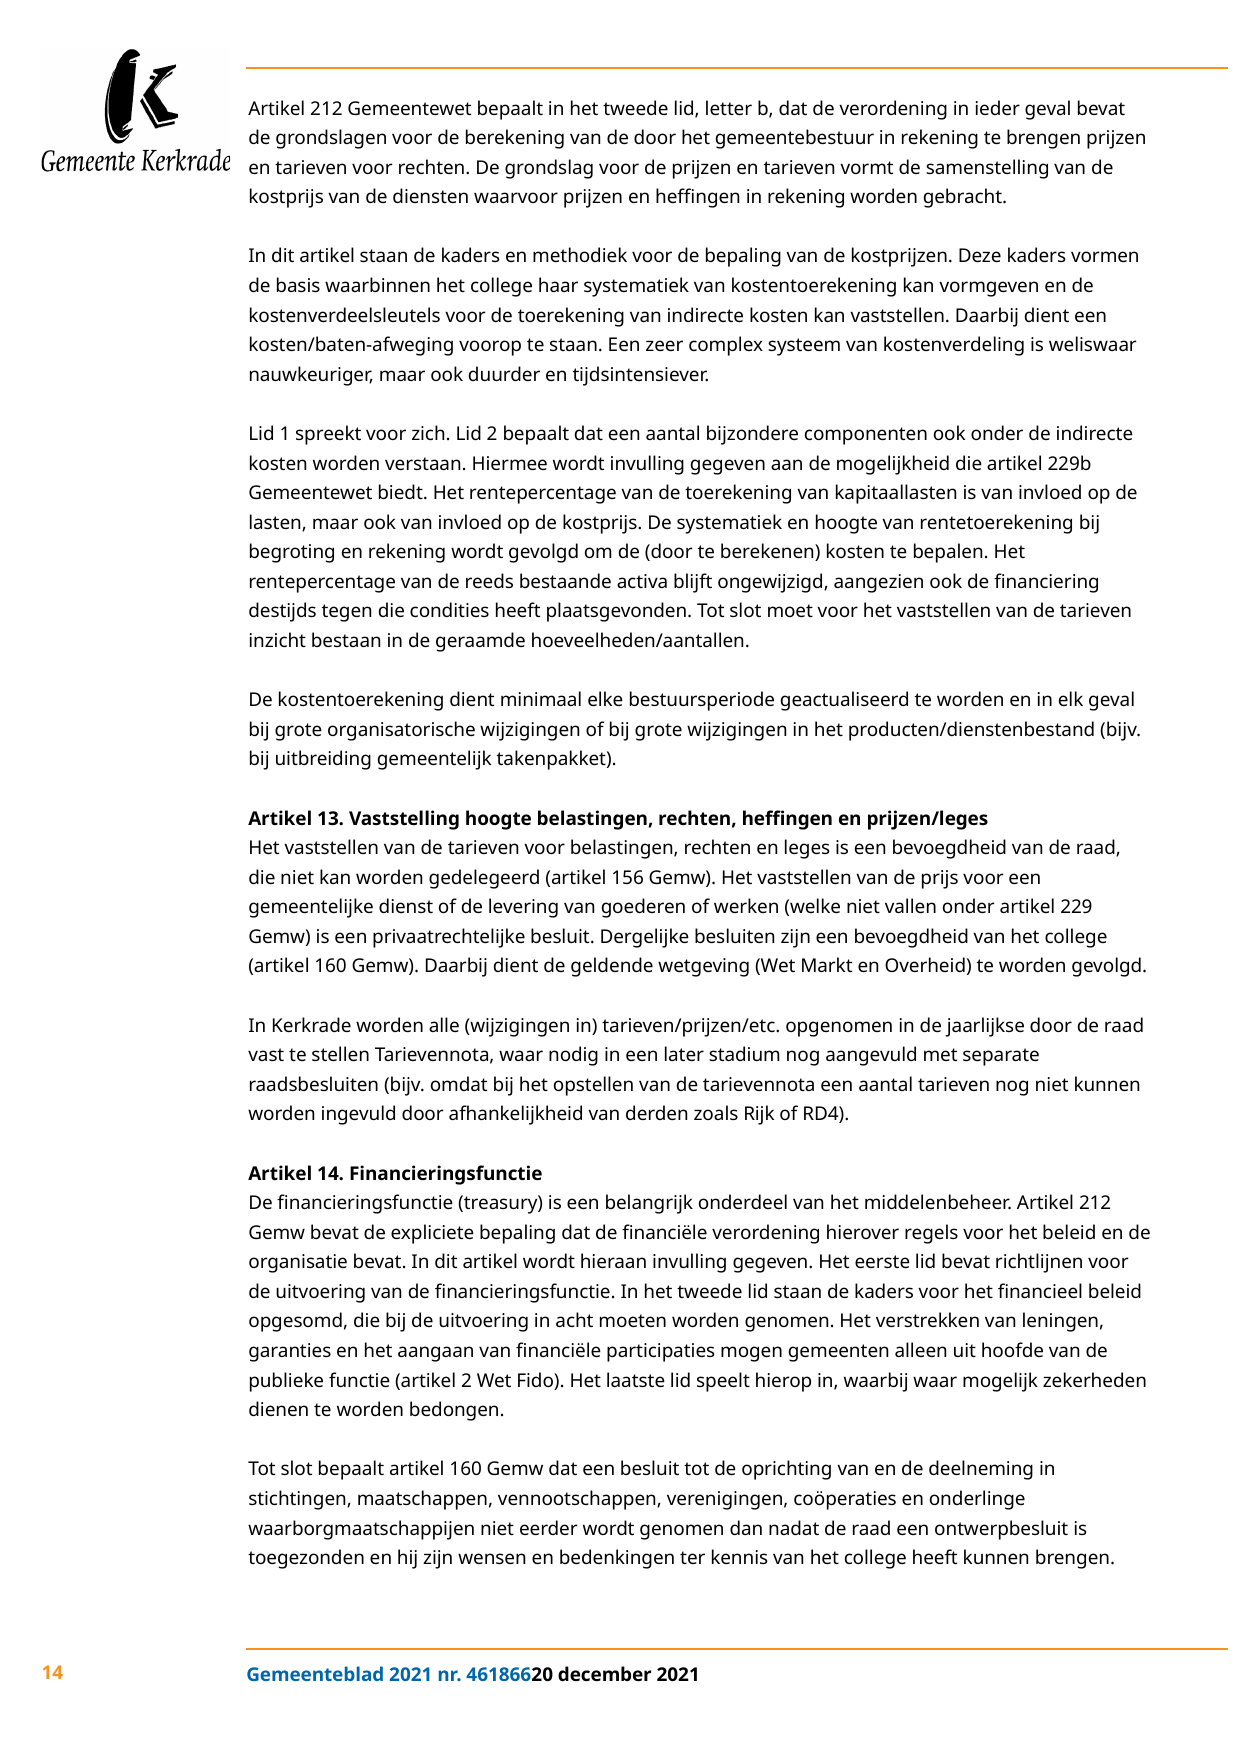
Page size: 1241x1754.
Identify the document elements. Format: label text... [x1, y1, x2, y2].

text Lid 1 spreekt voor zich. Lid 2 bepaalt dat een aantal bijzondere componenten ook onder de indirecte kosten worden verstaan. Hiermee wordt invulling gegeven aan de mogelijkheid die artikel 229b Gemeentewet biedt. Het rentepercentage van de toerekening van kapitaallasten is van invloed op de lasten, maar ook van invloed op de kostprijs. De systematiek en hoogte van rentetoerekening bij begroting en rekening wordt gevolgd om de (door te berekenen) kosten te bepalen. Het rentepercentage van de reeds bestaande activa blijft ongewijzigd, aangezien ook de financiering destijds tegen die condities heeft plaatsgevonden. Tot slot moet voor het vaststellen van de tarieven inzicht bestaan in de geraamde hoeveelheden/aantallen. [248, 420, 1152, 653]
picture [41, 47, 231, 172]
text De kostentoerekening dient minimaal elke bestuursperiode geactualiseerd te worden en in elk geval bij grote organisatorische wijzigingen of bij grote wijzigingen in het producten/dienstenbestand (bijv. bij uitbreiding gemeentelijk takenpakket). [248, 686, 1152, 771]
text Het vaststellen van de tarieven voor belastingen, rechten en leges is een bevoegdheid van de raad, die niet kan worden gedelegeerd (artikel 156 Gemw). Het vaststellen van de prijs voor een gemeentelijke dienst of de levering van goederen of werken (welke niet vallen onder artikel 229 Gemw) is een privaatrechtelijke besluit. Dergelijke besluiten zijn een bevoegdheid van het college (artikel 160 Gemw). Daarbij dient de geldende wetgeving (Wet Markt en Overheid) te worden gevolgd. [248, 834, 1152, 978]
text De financieringsfunctie (treasury) is een belangrijk onderdeel van het middelenbeheer. Artikel 212 Gemw bevat de expliciete bepaling dat de financiële verordening hierover regels voor het beleid en de organisatie bevat. In dit artikel wordt hieraan invulling gegeven. Het eerste lid bevat richtlijnen voor de uitvoering van de financieringsfunctie. In het tweede lid staan de kaders voor het financieel beleid opgesomd, die bij de uitvoering in acht moeten worden genomen. Het verstrekken van leningen, garanties en het aangaan van financiële participaties mogen gemeenten alleen uit hoofde van de publieke functie (artikel 2 Wet Fido). Het laatste lid speelt hierop in, waarbij waar mogelijk zekerheden dienen te worden bedongen. [248, 1189, 1152, 1422]
text Artikel 14. Financieringsfunctie [248, 1160, 1152, 1186]
text In Kerkrade worden alle (wijzigingen in) tarieven/prijzen/etc. opgenomen in de jaarlijkse door de raad vast te stellen Tarievennota, waar nodig in een later stadium nog aangevuld met separate raadsbesluiten (bijv. omdat bij het opstellen van de tarievennota een aantal tarieven nog niet kunnen worden ingevuld door afhankelijkheid van derden zoals Rijk of RD4). [248, 1012, 1152, 1126]
text Artikel 13. Vaststelling hoogte belastingen, rechten, heffingen en prijzen/leges [248, 805, 1152, 831]
text Tot slot bepaalt artikel 160 Gemw dat een besluit tot de oprichting van en de deelneming in stichtingen, maatschappen, vennootschappen, verenigingen, coöperaties en onderlinge waarborgmaatschappijen niet eerder wordt genomen dan nadat de raad een ontwerpbesluit is toegezonden en hij zijn wensen en bedenkingen ter kennis van het college heeft kunnen brengen. [248, 1456, 1152, 1570]
text Artikel 212 Gemeentewet bepaalt in het tweede lid, letter b, dat de verordening in ieder geval bevat de grondslagen voor de berekening van de door het gemeentebestuur in rekening te brengen prijzen en tarieven voor rechten. De grondslag voor de prijzen en tarieven vormt de samenstelling van de kostprijs van de diensten waarvoor prijzen en heffingen in rekening worden gebracht. [248, 95, 1152, 209]
text In dit artikel staan de kaders en methodiek voor de bepaling van de kostprijzen. Deze kaders vormen de basis waarbinnen het college haar systematiek van kostentoerekening kan vormgeven en de kostenverdeelsleutels voor de toerekening van indirecte kosten kan vaststellen. Daarbij dient een kosten/baten-afweging voorop te staan. Een zeer complex systeem van kostenverdeling is weliswaar nauwkeuriger, maar ook duurder en tijdsintensiever. [248, 243, 1152, 387]
